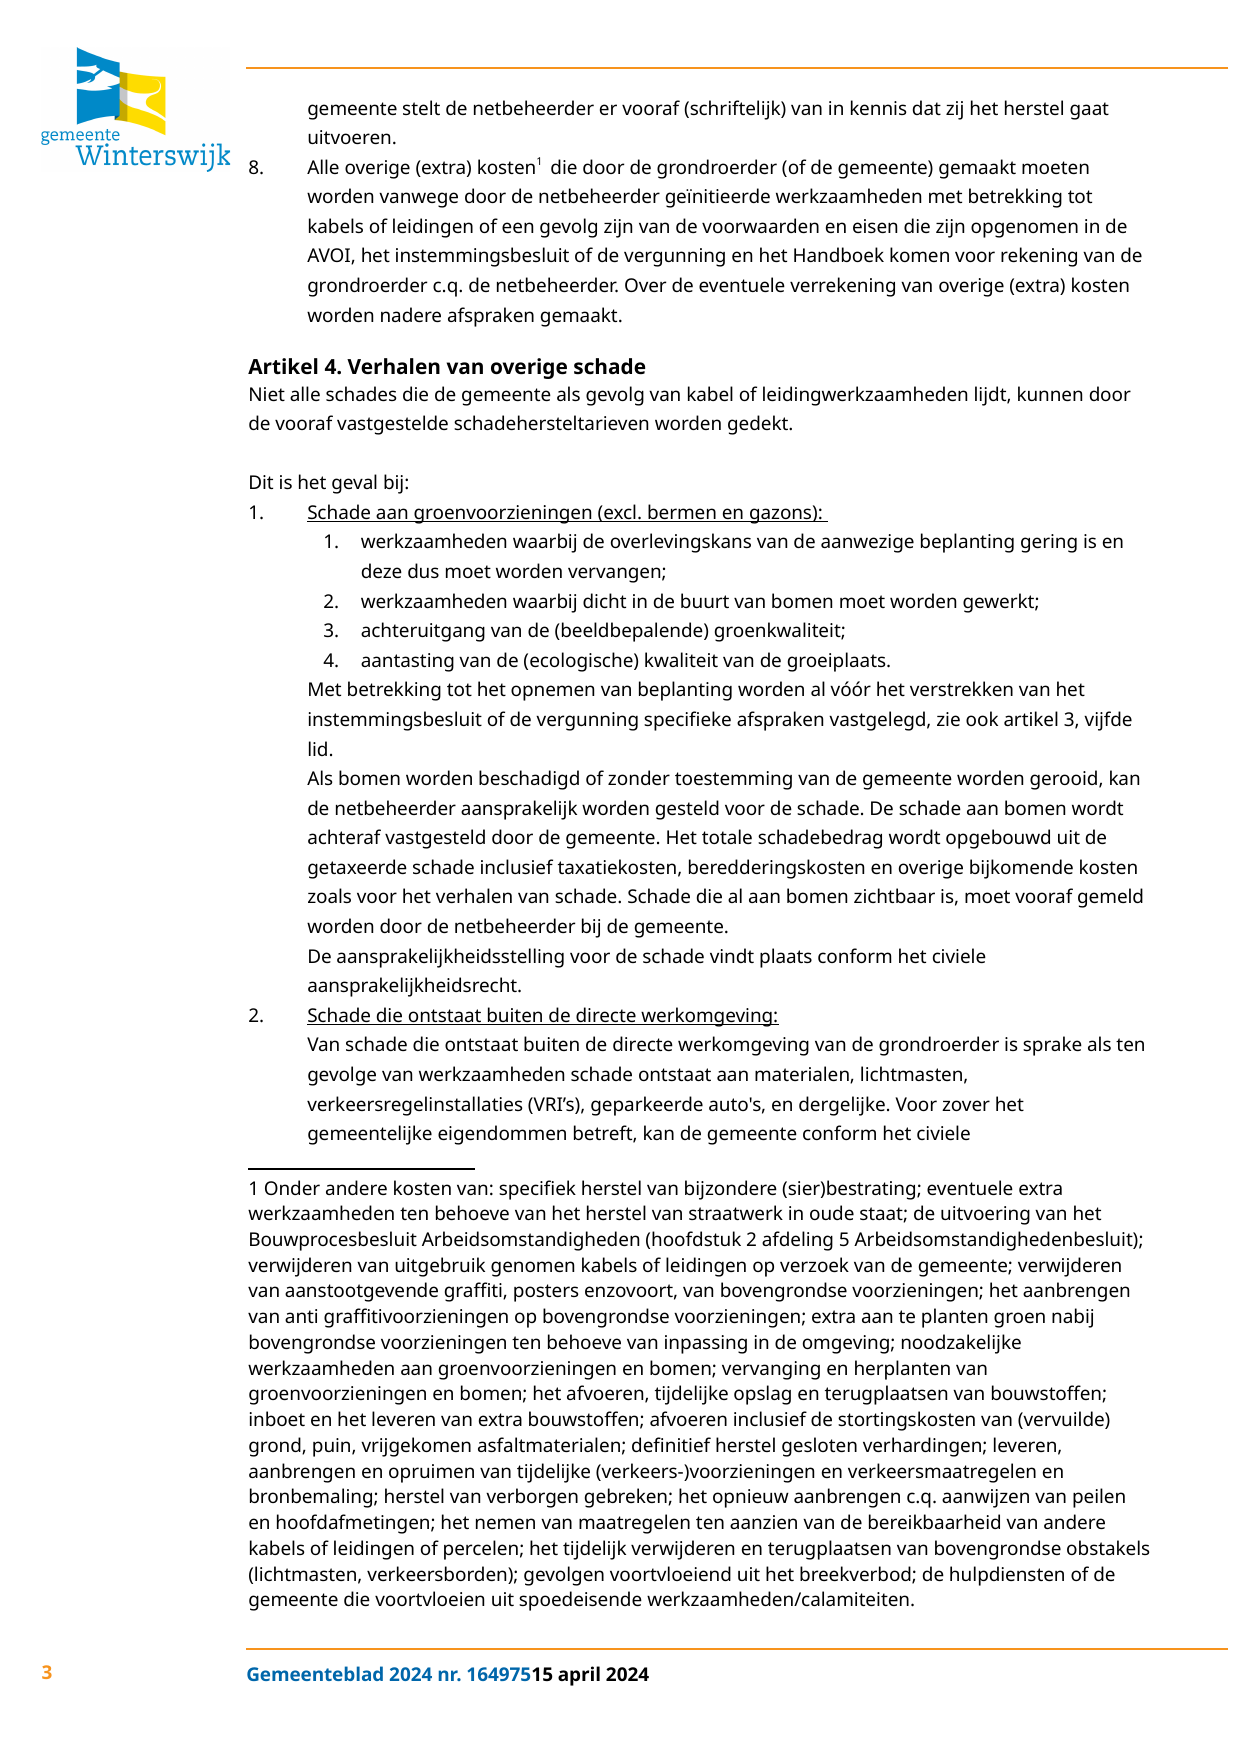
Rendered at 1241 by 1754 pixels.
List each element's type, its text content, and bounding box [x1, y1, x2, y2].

list aantasting van de (ecologische) kwaliteit van de groeiplaats. [323, 647, 1152, 673]
list Met betrekking tot het opnemen van beplanting worden al vóór het verstrekken van het instemmingsbesluit of de vergunning specifieke afspraken vastgelegd, zie ook artikel 3, vijfde lid. [248, 677, 1152, 761]
picture [225, 153, 231, 162]
picture [41, 47, 231, 172]
list Van schade die ontstaat buiten de directe werkomgeving van de grondroerder is sprake als ten gevolge van werkzaamheden schade ontstaat aan materialen, lichtmasten, verkeersregelinstallaties (VRI’s), geparkeerde auto's, en dergelijke. Voor zover het gemeentelijke eigendommen betreft, kan de gemeente conform het civiele [248, 1032, 1152, 1146]
text Niet alle schades die de gemeente als gevolg van kabel of leidingwerkzaamheden lijdt, kunnen door de vooraf vastgestelde schadehersteltarieven worden gedekt. [248, 381, 1152, 436]
list Onder andere kosten van: specifiek herstel van bijzondere (sier)bestrating; eventuele extra werkzaamheden ten behoeve van het herstel van straatwerk in oude staat; de uitvoering van het Bouwprocesbesluit Arbeidsomstandigheden (hoofdstuk 2 afdeling 5 Arbeidsomstandighedenbesluit); verwijderen van uitgebruik genomen kabels of leidingen op verzoek van de gemeente; verwijderen van aanstootgevende graffiti, posters enzovoort, van bovengrondse voorzieningen; het aanbrengen van anti graffitivoorzieningen op bovengrondse voorzieningen; extra aan te planten groen nabij bovengrondse voorzieningen ten behoeve van inpassing in de omgeving; noodzakelijke werkzaamheden aan groenvoorzieningen en bomen; vervanging en herplanten van groenvoorzieningen en bomen; het afvoeren, tijdelijke opslag en terugplaatsen van bouwstoffen; inboet en het leveren van extra bouwstoffen; afvoeren inclusief de stortingskosten van (vervuilde) grond, puin, vrijgekomen asfaltmaterialen; definitief herstel gesloten verhardingen; leveren, aanbrengen en opruimen van tijdelijke (verkeers-)voorzieningen en verkeersmaatregelen en bronbemaling; herstel van verborgen gebreken; het opnieuw aanbrengen c.q. aanwijzen van peilen en hoofdafmetingen; het nemen van maatregelen ten aanzien van de bereikbaarheid van andere kabels of leidingen of percelen; het tijdelijk verwijderen en terugplaatsen van bovengrondse obstakels (lichtmasten, verkeersborden); gevolgen voortvloeiend uit het breekverbod; de hulpdiensten of de gemeente die voortvloeien uit spoedeisende werkzaamheden/calamiteiten. [248, 1175, 1152, 1612]
list werkzaamheden waarbij de overlevingskans van de aanwezige beplanting gering is en deze dus moet worden vervangen; [323, 529, 1152, 584]
text Dit is het geval bij: [248, 469, 1152, 495]
list De aansprakelijkheidsstelling voor de schade vindt plaats conform het civiele aansprakelijkheidsrecht. [248, 943, 1152, 998]
list Schade aan groenvoorzieningen (excl. bermen en gazons): [248, 499, 1152, 525]
list Als bomen worden beschadigd of zonder toestemming van de gemeente worden gerooid, kan de netbeheerder aansprakelijk worden gesteld voor de schade. De schade aan bomen wordt achteraf vastgesteld door de gemeente. Het totale schadebedrag wordt opgebouwd uit de getaxeerde schade inclusief taxatiekosten, beredderingskosten en overige bijkomende kosten zoals voor het verhalen van schade. Schade die al aan bomen zichtbaar is, moet vooraf gemeld worden door de netbeheerder bij de gemeente. [248, 765, 1152, 939]
text Artikel 4. Verhalen van overige schade [248, 352, 1152, 381]
list Alle overige (extra) kosten die door de grondroerder (of de gemeente) gemaakt moeten worden vanwege door de netbeheerder geïnitieerde werkzaamheden met betrekking tot kabels of leidingen of een gevolg zijn van de voorwaarden en eisen die zijn opgenomen in de AVOI, het instemmingsbesluit of de vergunning en het Handboek komen voor rekening van de grondroerder c.q. de netbeheerder. Over de eventuele verrekening van overige (extra) kosten worden nadere afspraken gemaakt. [248, 154, 1152, 328]
list werkzaamheden waarbij dicht in de buurt van bomen moet worden gewerkt; [323, 588, 1152, 613]
list Schade die ontstaat buiten de directe werkomgeving: [248, 1002, 1152, 1028]
list gemeente stelt de netbeheerder er vooraf (schriftelijk) van in kennis dat zij het herstel gaat uitvoeren. [248, 95, 1152, 150]
list achteruitgang van de (beeldbepalende) groenkwaliteit; [323, 617, 1152, 643]
